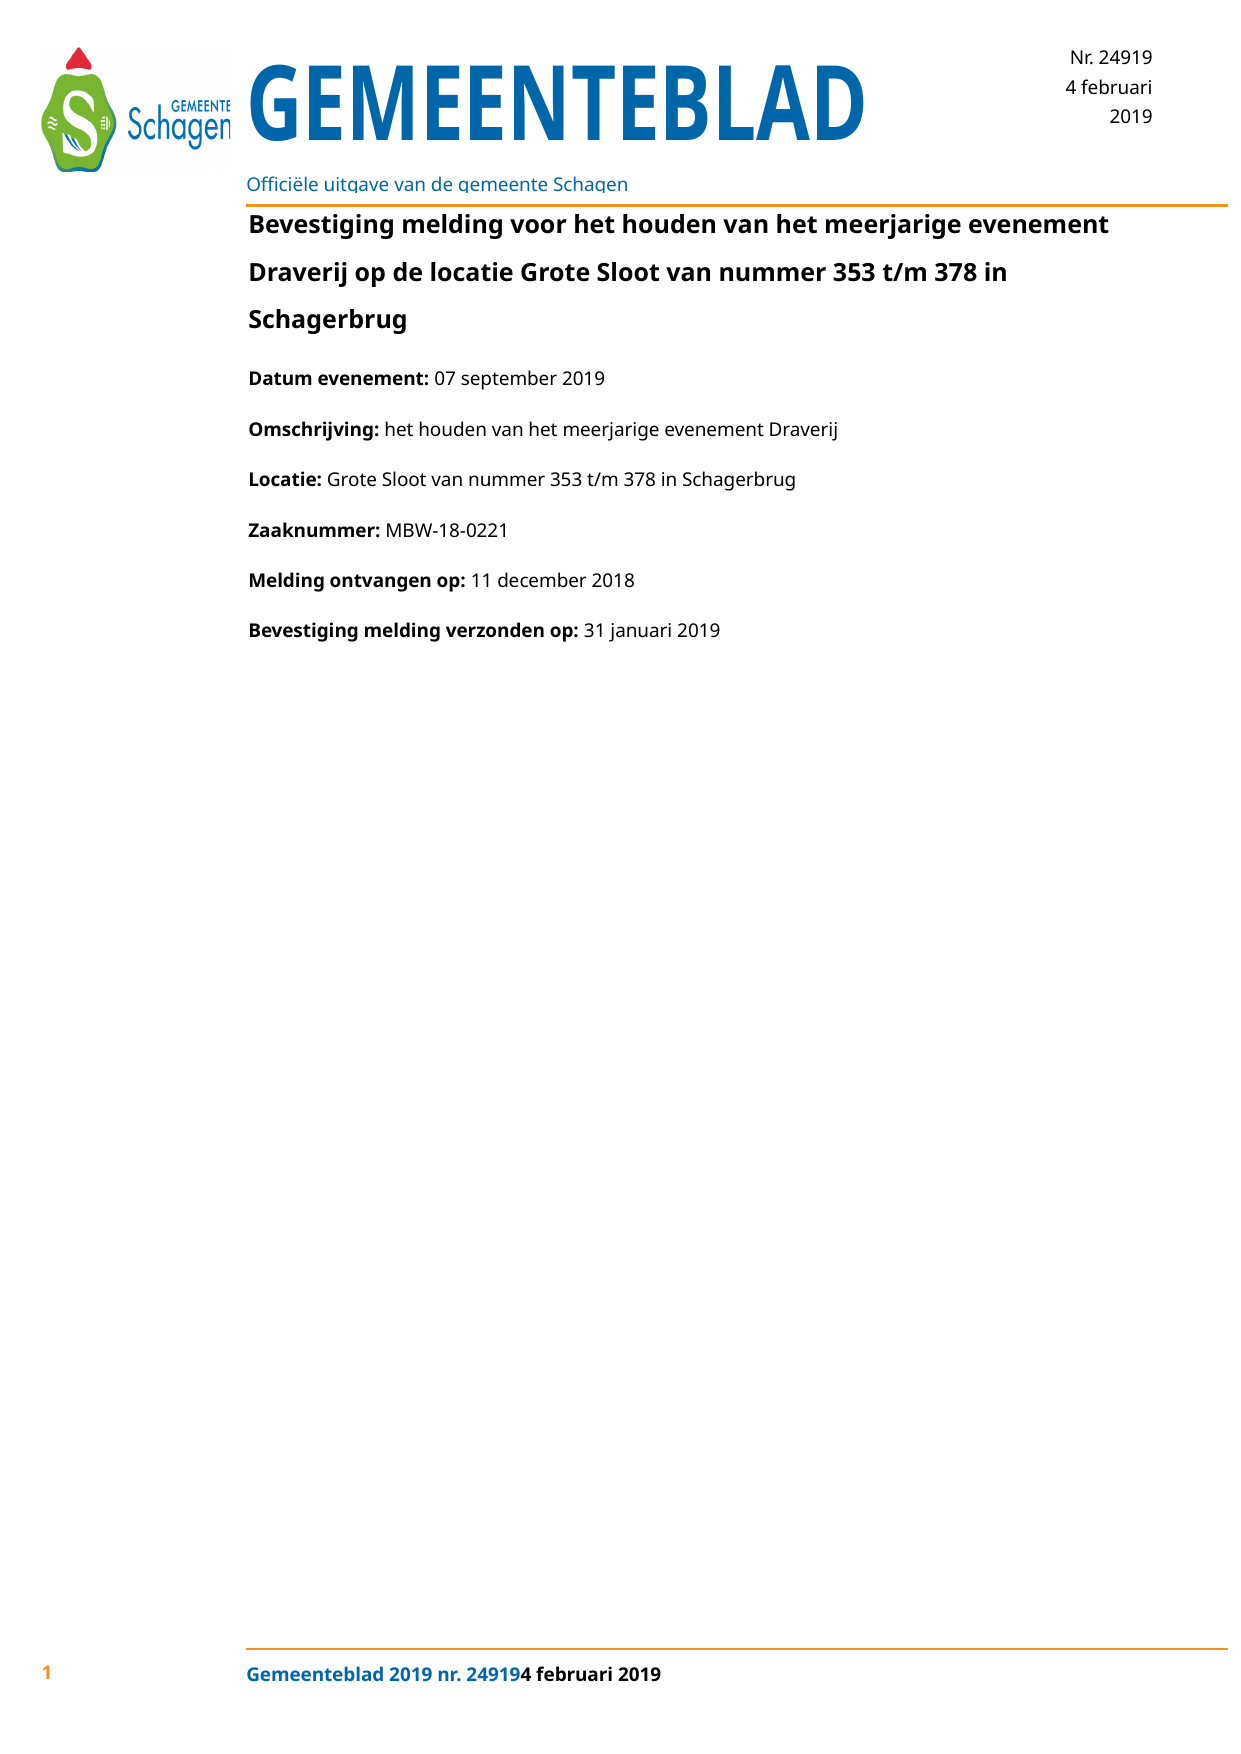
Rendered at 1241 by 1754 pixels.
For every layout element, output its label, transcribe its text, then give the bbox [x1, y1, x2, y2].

text Bevestiging melding verzonden op: 31 januari 2019 [248, 618, 1152, 643]
text Datum evenement: 07 september 2019 [248, 366, 1152, 391]
text Zaaknummer: MBW-18-0221 [248, 517, 1152, 542]
text Bevestiging melding voor het houden van het meerjarige evenement Draverij op de locatie Grote Sloot van nummer 353 t/m 378 in Schagerbrug [248, 207, 1152, 336]
text Omschrijving: het houden van het meerjarige evenement Draverij [248, 416, 1152, 442]
text Locatie: Grote Sloot van nummer 353 t/m 378 in Schagerbrug [248, 466, 1152, 492]
text Melding ontvangen op: 11 december 2018 [248, 567, 1152, 593]
picture [41, 47, 231, 172]
